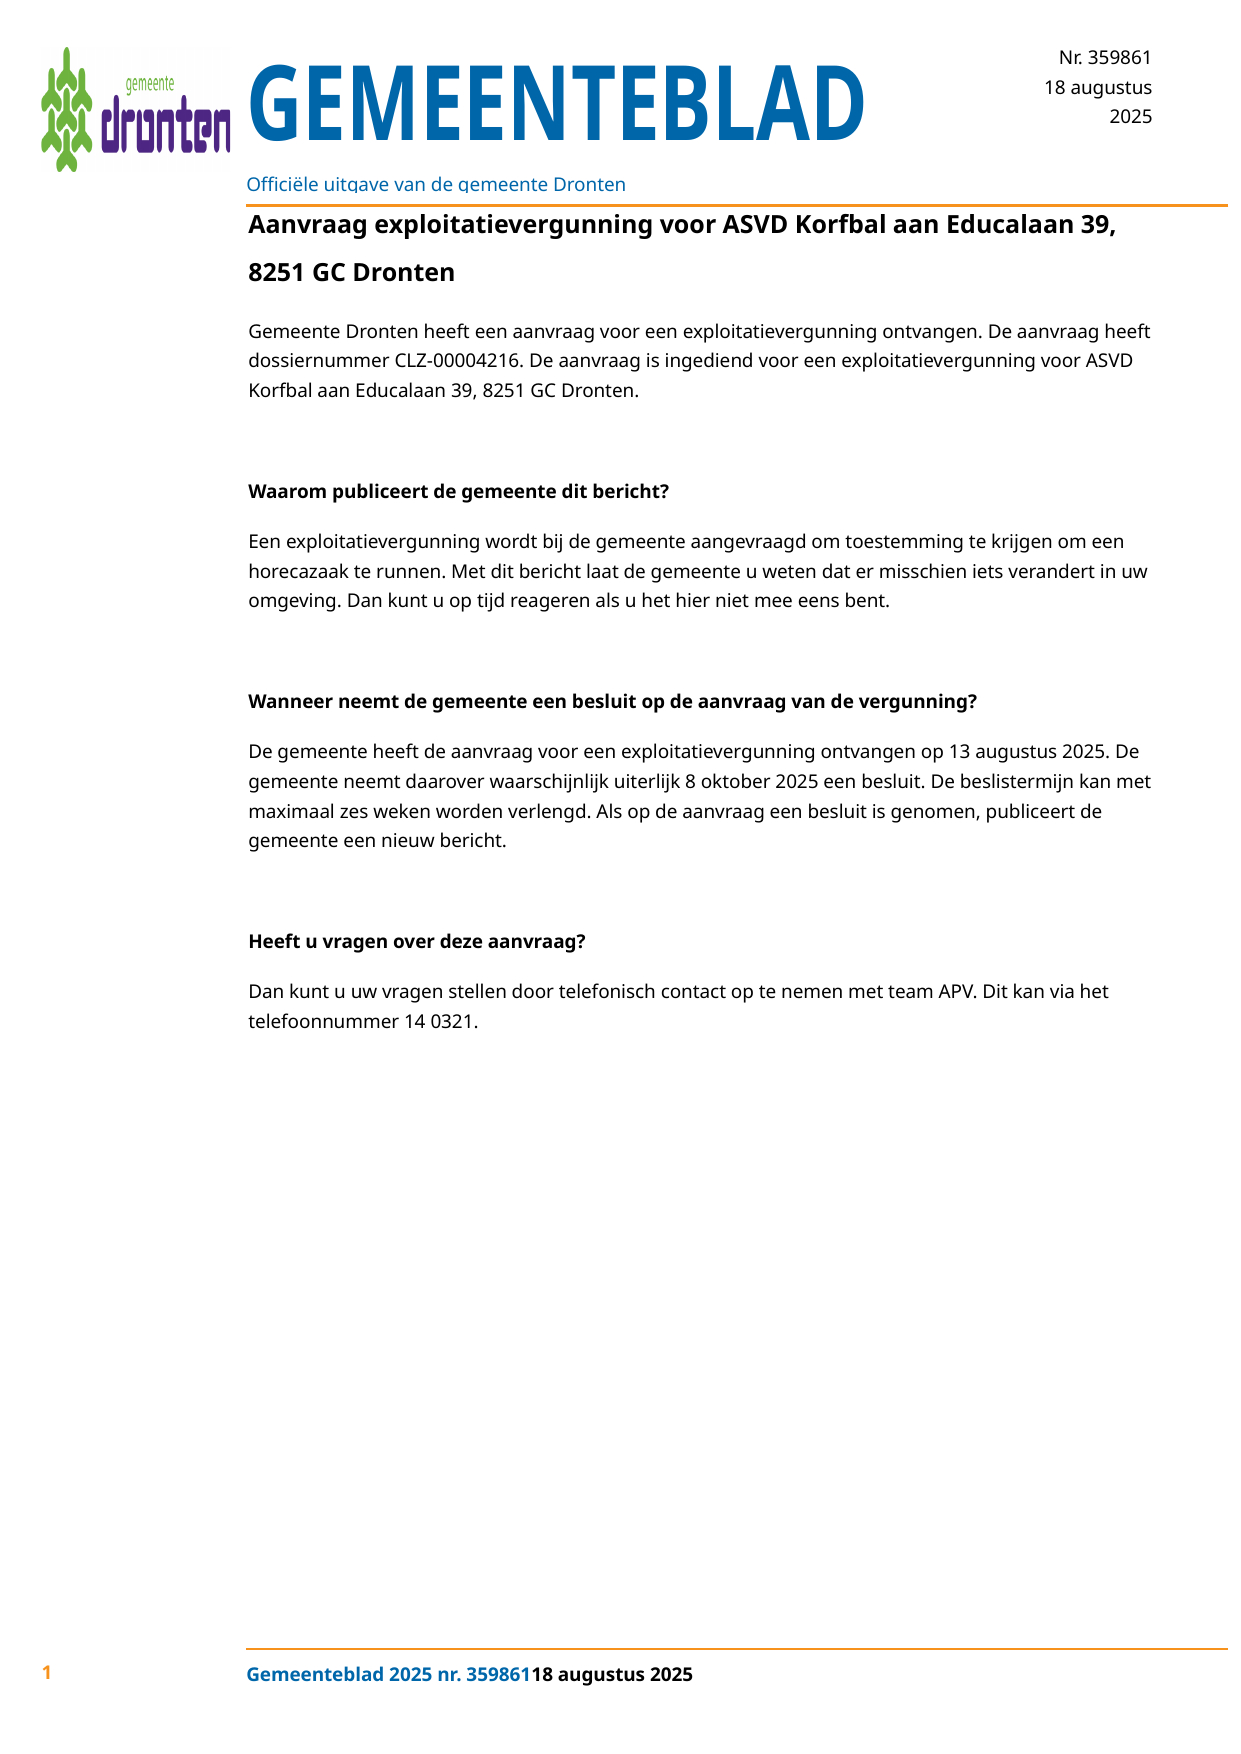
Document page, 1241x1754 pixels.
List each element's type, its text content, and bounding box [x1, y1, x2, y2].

text Waarom publiceert de gemeente dit bericht? [248, 478, 1152, 504]
text Heeft u vragen over deze aanvraag? [248, 928, 1152, 954]
text Dan kunt u uw vragen stellen door telefonisch contact op te nemen met team APV. Dit kan via het telefoonnummer 14 0321. [248, 979, 1152, 1034]
picture [41, 47, 231, 172]
text Een exploitatievergunning wordt bij de gemeente aangevraagd om toestemming te krijgen om een horecazaak te runnen. Met dit bericht laat de gemeente u weten dat er misschien iets verandert in uw omgeving. Dan kunt u op tijd reageren als u het hier niet mee eens bent. [248, 528, 1152, 613]
text De gemeente heeft de aanvraag voor een exploitatievergunning ontvangen op 13 augustus 2025. De gemeente neemt daarover waarschijnlijk uiterlijk 8 oktober 2025 een besluit. De beslistermijn kan met maximaal zes weken worden verlengd. Als op de aanvraag een besluit is genomen, publiceert de gemeente een nieuw bericht. [248, 739, 1152, 853]
text Wanneer neemt de gemeente een besluit op de aanvraag van de vergunning? [248, 688, 1152, 714]
text Aanvraag exploitatievergunning voor ASVD Korfbal aan Educalaan 39, 8251 GC Dronten [248, 207, 1152, 288]
text Gemeente Dronten heeft een aanvraag voor een exploitatievergunning ontvangen. De aanvraag heeft dossiernummer CLZ-00004216. De aanvraag is ingediend voor een exploitatievergunning voor ASVD Korfbal aan Educalaan 39, 8251 GC Dronten. [248, 318, 1152, 403]
